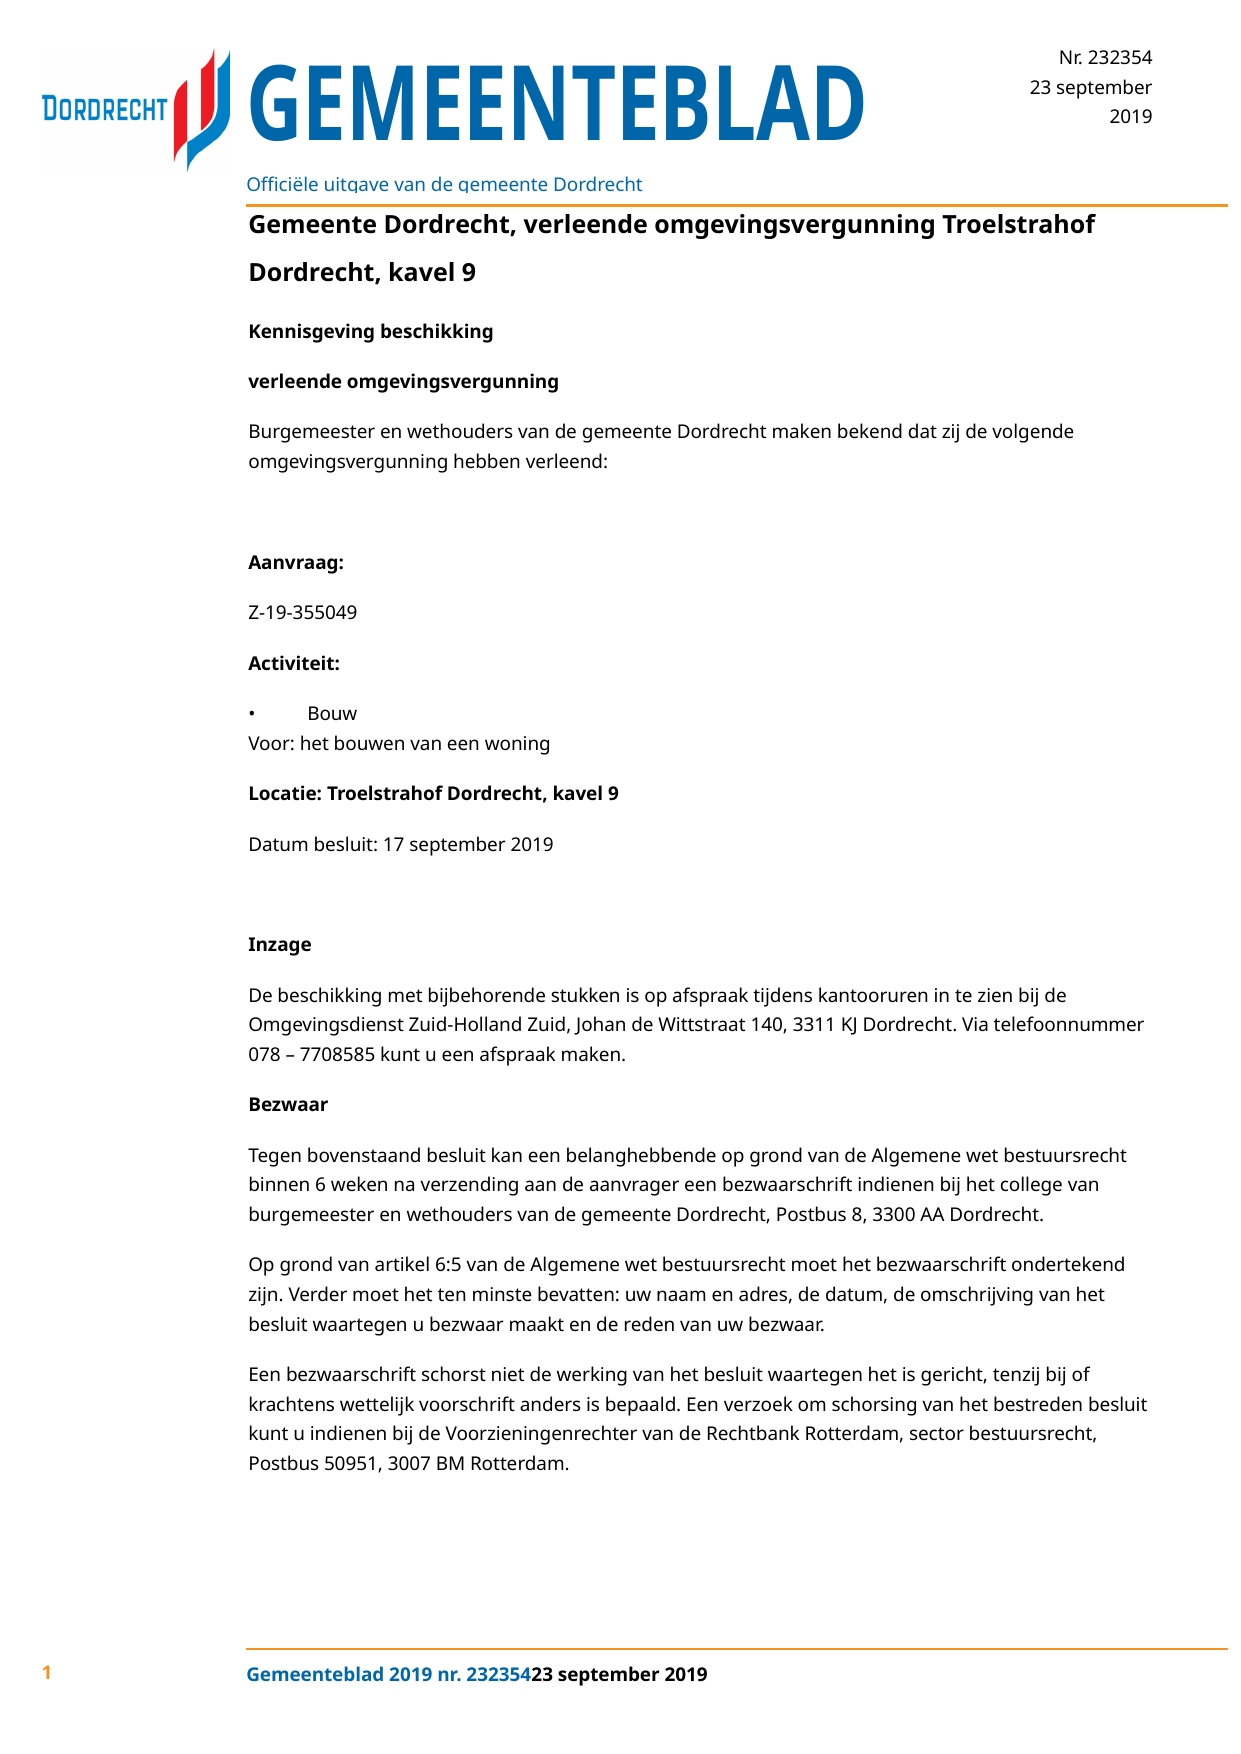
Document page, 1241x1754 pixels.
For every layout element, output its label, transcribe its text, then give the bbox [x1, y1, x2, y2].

text Inzage [248, 932, 1152, 957]
text verleende omgevingsvergunning [248, 368, 1152, 394]
text Burgemeester en wethouders van de gemeente Dordrecht maken bekend dat zij de volgende omgevingsvergunning hebben verleend: [248, 419, 1152, 474]
text De beschikking met bijbehorende stukken is op afspraak tijdens kantooruren in te zien bij de Omgevingsdienst Zuid-Holland Zuid, Johan de Wittstraat 140, 3311 KJ Dordrecht. Via telefoonnummer 078 – 7708585 kunt u een afspraak maken. [248, 982, 1152, 1067]
text Locatie: Troelstrahof Dordrecht, kavel 9 [248, 780, 1152, 806]
text Kennisgeving beschikking [248, 318, 1152, 344]
text Z-19-355049 [248, 599, 1152, 625]
text Tegen bovenstaand besluit kan een belanghebbende op grond van de Algemene wet bestuursrecht binnen 6 weken na verzending aan de aanvrager een bezwaarschrift indienen bij het college van burgemeester en wethouders van de gemeente Dordrecht, Postbus 8, 3300 AA Dordrecht. [248, 1142, 1152, 1227]
text Aanvraag: [248, 549, 1152, 575]
text Een bezwaarschrift schorst niet de werking van het besluit waartegen het is gericht, tenzij bij of krachtens wettelijk voorschrift anders is bepaald. Een verzoek om schorsing van het bestreden besluit kunt u indienen bij de Voorzieningenrechter van de Rechtbank Rotterdam, sector bestuursrecht, Postbus 50951, 3007 BM Rotterdam. [248, 1361, 1152, 1476]
picture [41, 47, 231, 172]
text Datum besluit: 17 september 2019 [248, 831, 1152, 857]
text Bezwaar [248, 1092, 1152, 1117]
text Activiteit: [248, 650, 1152, 676]
text Voor: het bouwen van een woning [248, 730, 1152, 756]
list Bouw [248, 700, 1152, 726]
text Gemeente Dordrecht, verleende omgevingsvergunning Troelstrahof Dordrecht, kavel 9 [248, 207, 1152, 288]
text Op grond van artikel 6:5 van de Algemene wet bestuursrecht moet het bezwaarschrift ondertekend zijn. Verder moet het ten minste bevatten: uw naam en adres, de datum, de omschrijving van het besluit waartegen u bezwaar maakt en de reden van uw bezwaar. [248, 1252, 1152, 1337]
